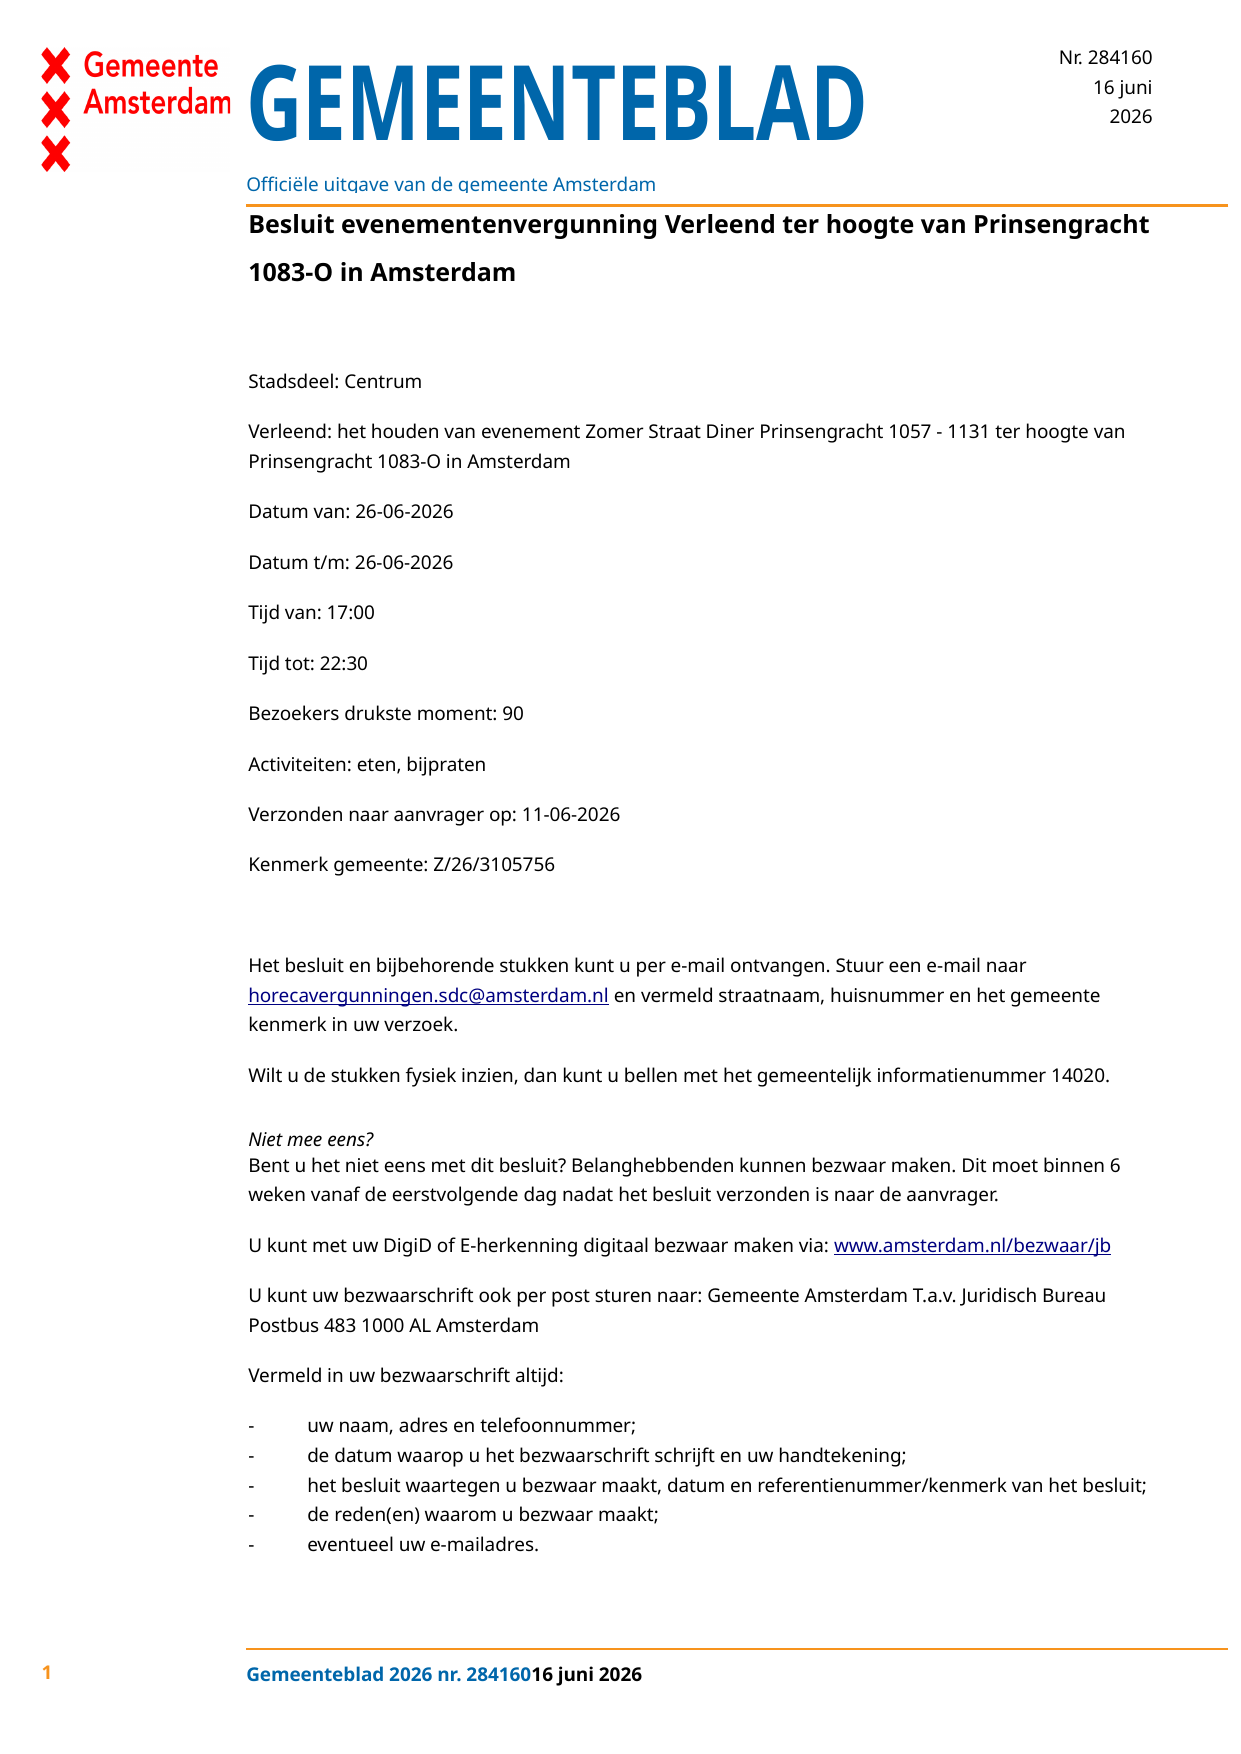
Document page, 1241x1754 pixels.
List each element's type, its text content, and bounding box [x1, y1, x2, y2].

text Bezoekers drukste moment: 90 [248, 700, 1152, 726]
list uw naam, adres en telefoonnummer; [248, 1413, 1152, 1438]
text U kunt met uw DigiD of E-herkenning digitaal bezwaar maken via: www.amsterdam.nl/bezwaar/jb [248, 1232, 1152, 1257]
text Besluit evenementenvergunning Verleend ter hoogte van Prinsengracht 1083-O in Amsterdam [248, 207, 1152, 288]
list het besluit waartegen u bezwaar maakt, datum en referentienummer/kenmerk van het besluit; [248, 1472, 1152, 1497]
text Datum van: 26-06-2026 [248, 499, 1152, 524]
text Verzonden naar aanvrager op: 11-06-2026 [248, 801, 1152, 827]
text Bent u het niet eens met dit besluit? Belanghebbenden kunnen bezwaar maken. Dit moet binnen 6 weken vanaf de eerstvolgende dag nadat het besluit verzonden is naar de aanvrager. [248, 1152, 1152, 1207]
text Vermeld in uw bezwaarschrift altijd: [248, 1362, 1152, 1388]
text Activiteiten: eten, bijpraten [248, 751, 1152, 777]
text Tijd van: 17:00 [248, 599, 1152, 625]
text Wilt u de stukken fysiek inzien, dan kunt u bellen met het gemeentelijk informatienummer 14020. [248, 1062, 1152, 1088]
text Het besluit en bijbehorende stukken kunt u per e-mail ontvangen. Stuur een e-mail naar horecavergunningen.sdc@amsterdam.nl en vermeld straatnaam, huisnummer en het gemeente kenmerk in uw verzoek. [248, 952, 1152, 1037]
text U kunt uw bezwaarschrift ook per post sturen naar: Gemeente Amsterdam T.a.v. Juridisch Bureau Postbus 483 1000 AL Amsterdam [248, 1282, 1152, 1337]
list eventueel uw e-mailadres. [248, 1531, 1152, 1557]
text Niet mee eens? [248, 1126, 1152, 1152]
text Tijd tot: 22:30 [248, 650, 1152, 676]
list de datum waarop u het bezwaarschrift schrijft en uw handtekening; [248, 1442, 1152, 1468]
list de reden(en) waarom u bezwaar maakt; [248, 1501, 1152, 1527]
text Stadsdeel: Centrum [248, 368, 1152, 394]
picture [41, 47, 231, 172]
text Verleend: het houden van evenement Zomer Straat Diner Prinsengracht 1057 - 1131 ter hoogte van Prinsengracht 1083-O in Amsterdam [248, 419, 1152, 474]
text Kenmerk gemeente: Z/26/3105756 [248, 852, 1152, 877]
text Datum t/m: 26-06-2026 [248, 549, 1152, 575]
